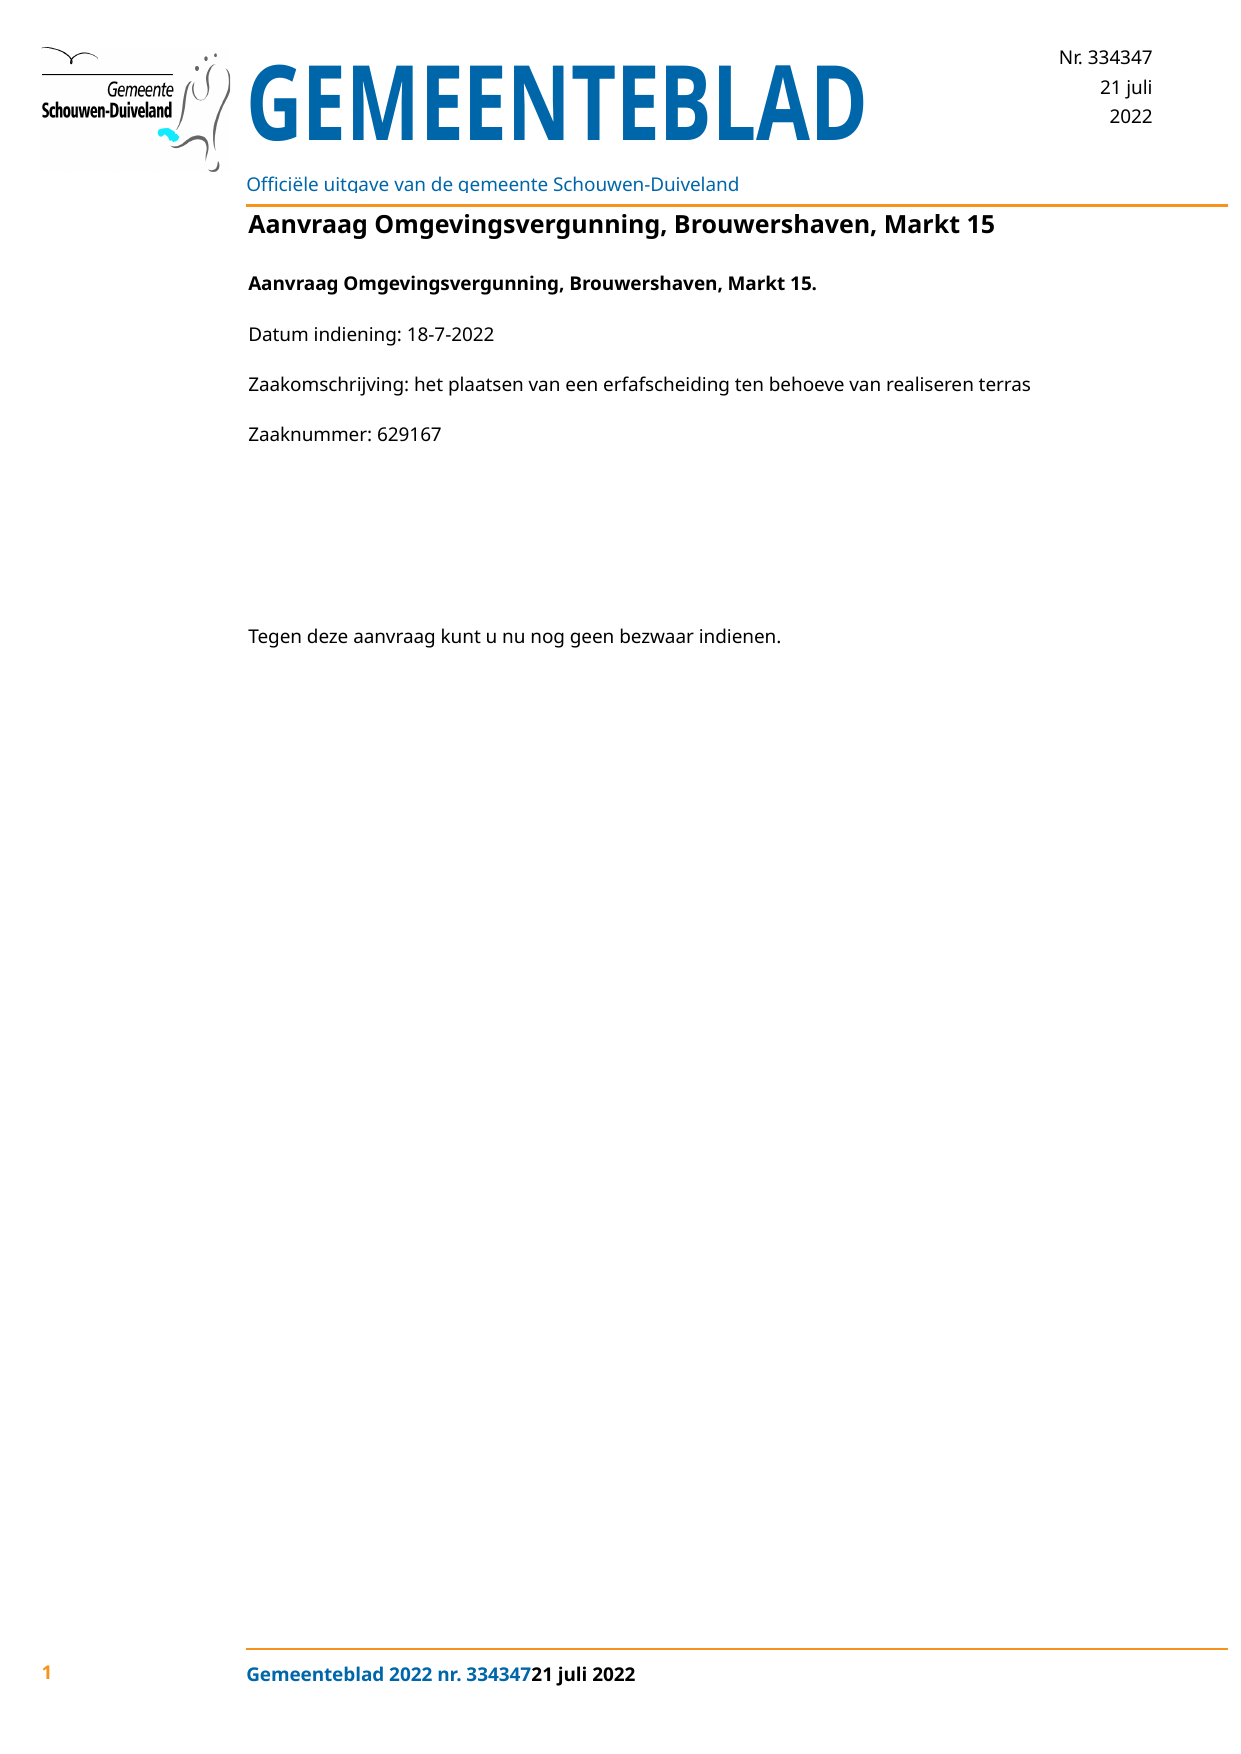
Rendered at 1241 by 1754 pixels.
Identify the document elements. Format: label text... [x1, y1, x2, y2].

picture [41, 47, 231, 172]
text Datum indiening: 18-7-2022 [248, 321, 1152, 346]
text Zaakomschrijving: het plaatsen van een erfafscheiding ten behoeve van realiseren terras [248, 371, 1152, 397]
text Tegen deze aanvraag kunt u nu nog geen bezwaar indienen. [248, 623, 1152, 649]
text Aanvraag Omgevingsvergunning, Brouwershaven, Markt 15 [248, 207, 1152, 241]
text Aanvraag Omgevingsvergunning, Brouwershaven, Markt 15. [248, 270, 1152, 296]
text Zaaknummer: 629167 [248, 422, 1152, 447]
